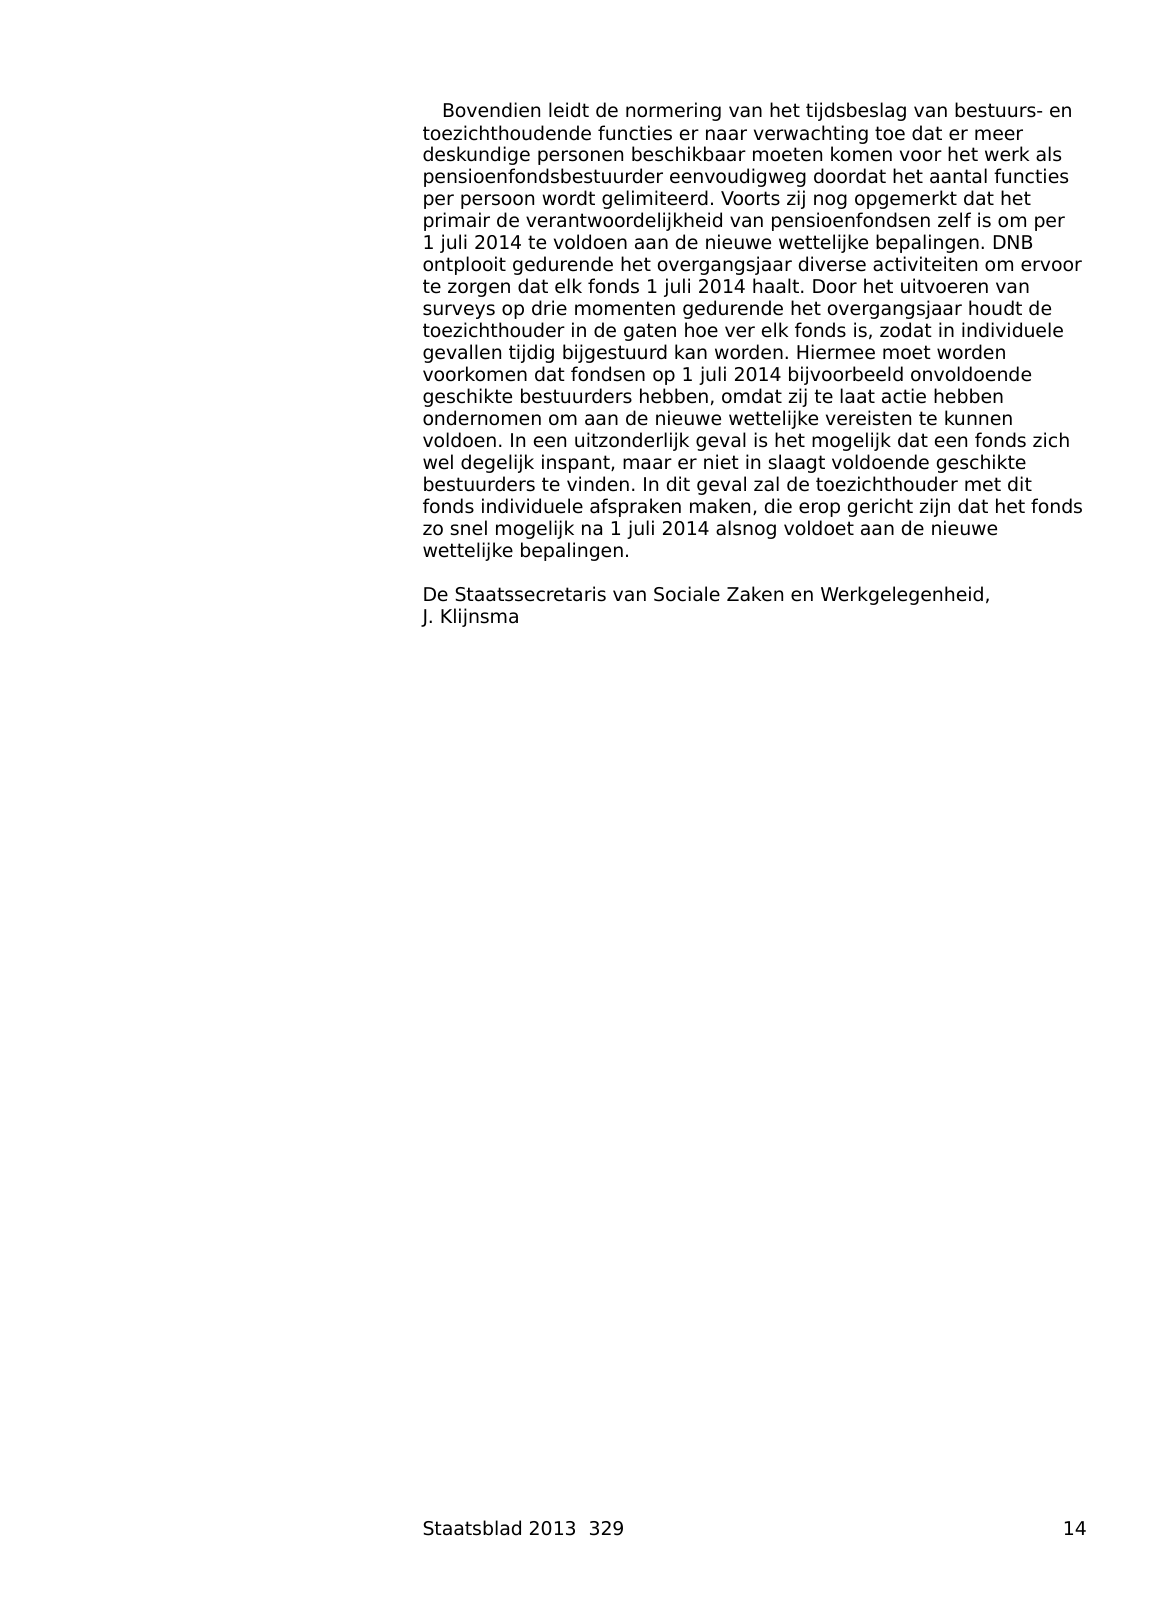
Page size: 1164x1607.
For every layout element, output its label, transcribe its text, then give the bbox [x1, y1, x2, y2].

text Bovendien leidt de normering van het tijdsbeslag van bestuurs- en toezichthoudende functies er naar verwachting toe dat er meer deskundige personen beschikbaar moeten komen voor het werk als pensioenfondsbestuurder eenvoudigweg doordat het aantal functies per persoon wordt gelimiteerd. Voorts zij nog opgemerkt dat het primair de verantwoordelijkheid van pensioenfondsen zelf is om per 1 juli 2014 te voldoen aan de nieuwe wettelijke bepalingen. DNB ontplooit gedurende het overgangsjaar diverse activiteiten om ervoor te zorgen dat elk fonds 1 juli 2014 haalt. Door het uitvoeren van surveys op drie momenten gedurende het overgangsjaar houdt de toezichthouder in de gaten hoe ver elk fonds is, zodat in individuele gevallen tijdig bijgestuurd kan worden. Hiermee moet worden voorkomen dat fondsen op 1 juli 2014 bijvoorbeeld onvoldoende geschikte bestuurders hebben, omdat zij te laat actie hebben ondernomen om aan de nieuwe wettelijke vereisten te kunnen voldoen. In een uitzonderlijk geval is het mogelijk dat een fonds zich wel degelijk inspant, maar er niet in slaagt voldoende geschikte bestuurders te vinden. In dit geval zal de toezichthouder met dit fonds individuele afspraken maken, die erop gericht zijn dat het fonds zo snel mogelijk na 1 juli 2014 alsnog voldoet aan de nieuwe wettelijke bepalingen. [422, 100, 1087, 562]
text De Staatssecretaris van Sociale Zaken en Werkgelegenheid, J. Klijnsma [422, 584, 1087, 628]
